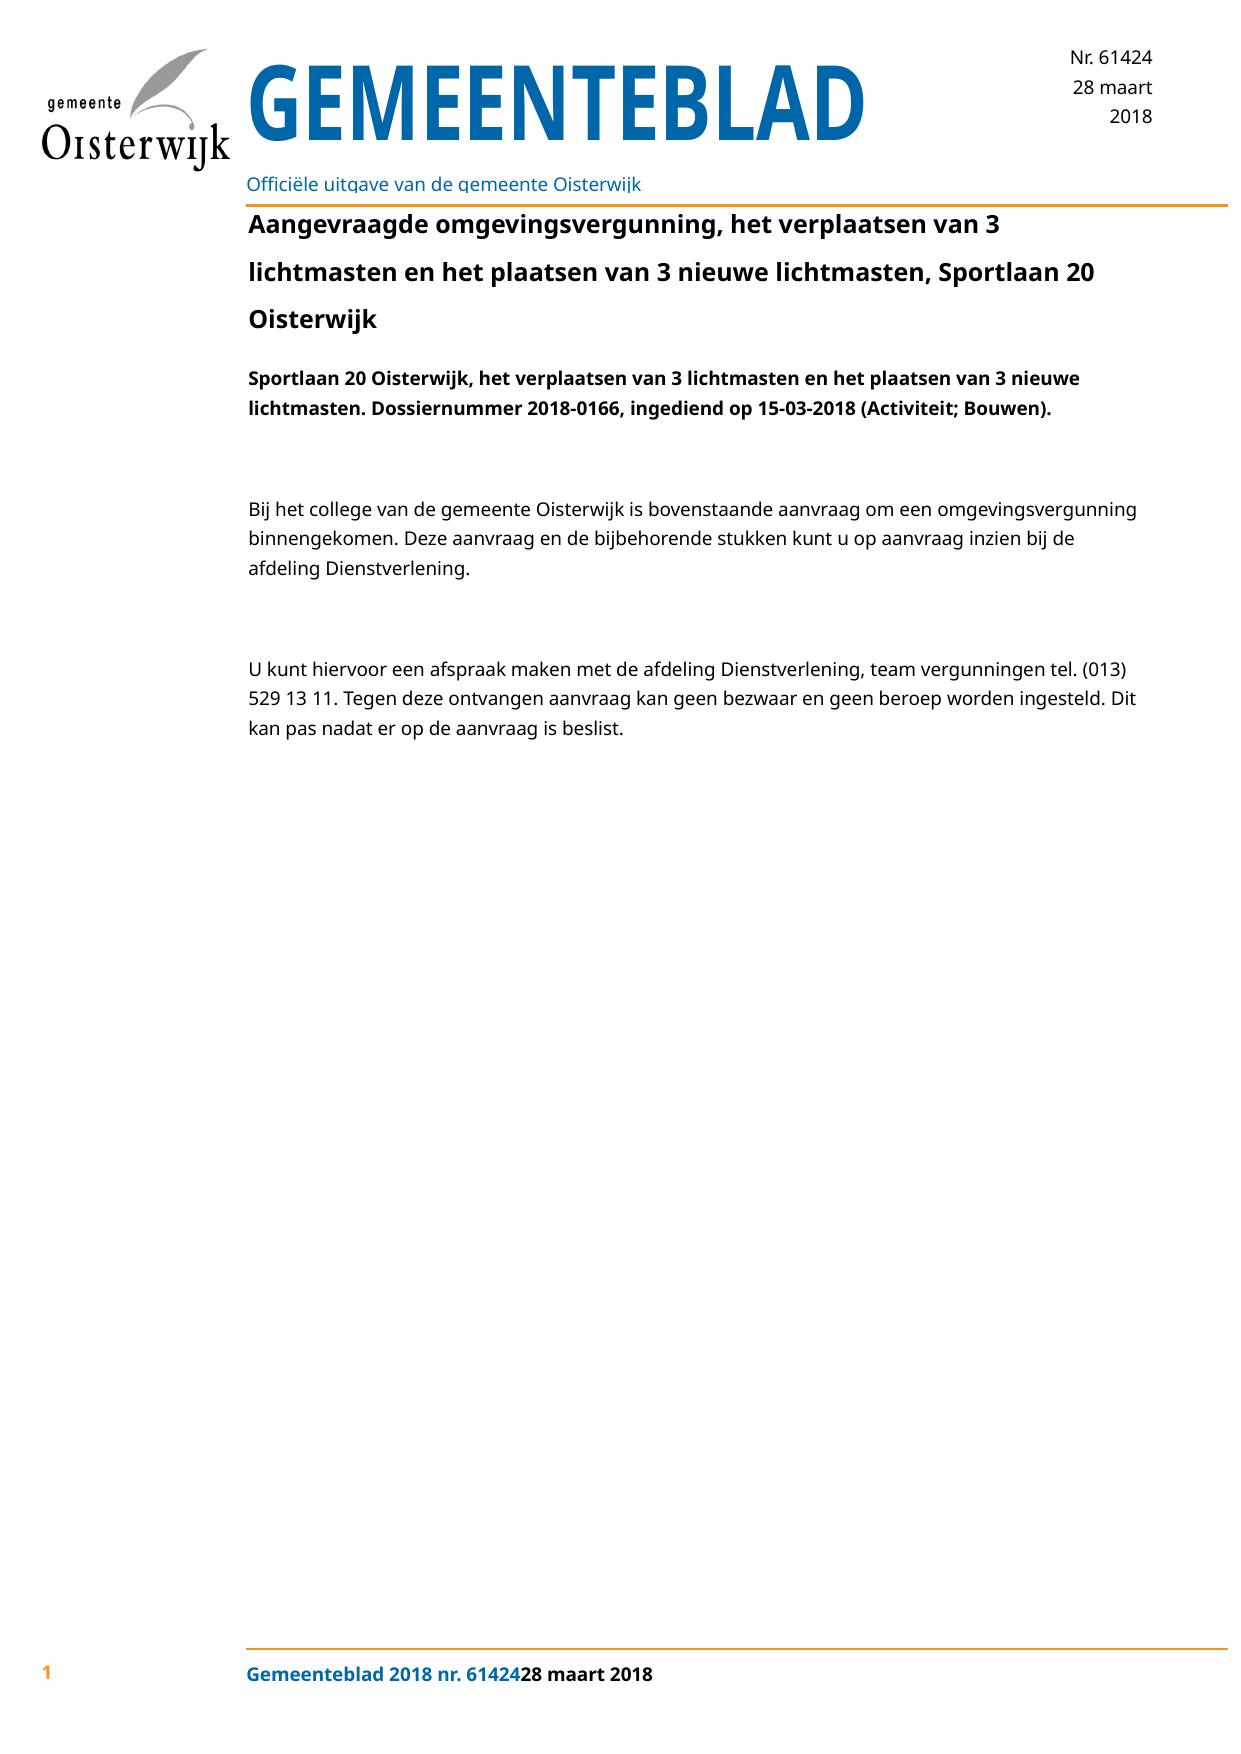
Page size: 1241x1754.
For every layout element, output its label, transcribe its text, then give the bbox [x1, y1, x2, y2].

text Aangevraagde omgevingsvergunning, het verplaatsen van 3 lichtmasten en het plaatsen van 3 nieuwe lichtmasten, Sportlaan 20 Oisterwijk [248, 207, 1152, 336]
text U kunt hiervoor een afspraak maken met de afdeling Dienstverlening, team vergunningen tel. (013) 529 13 11. Tegen deze ontvangen aanvraag kan geen bezwaar en geen beroep worden ingesteld. Dit kan pas nadat er op de aanvraag is beslist. [248, 656, 1152, 741]
text Bij het college van de gemeente Oisterwijk is bovenstaande aanvraag om een omgevingsvergunning binnengekomen. Deze aanvraag en de bijbehorende stukken kunt u op aanvraag inzien bij de afdeling Dienstverlening. [248, 496, 1152, 581]
picture [41, 47, 231, 172]
text Sportlaan 20 Oisterwijk, het verplaatsen van 3 lichtmasten en het plaatsen van 3 nieuwe lichtmasten. Dossiernummer 2018-0166, ingediend op 15-03-2018 (Activiteit; Bouwen). [248, 366, 1152, 421]
